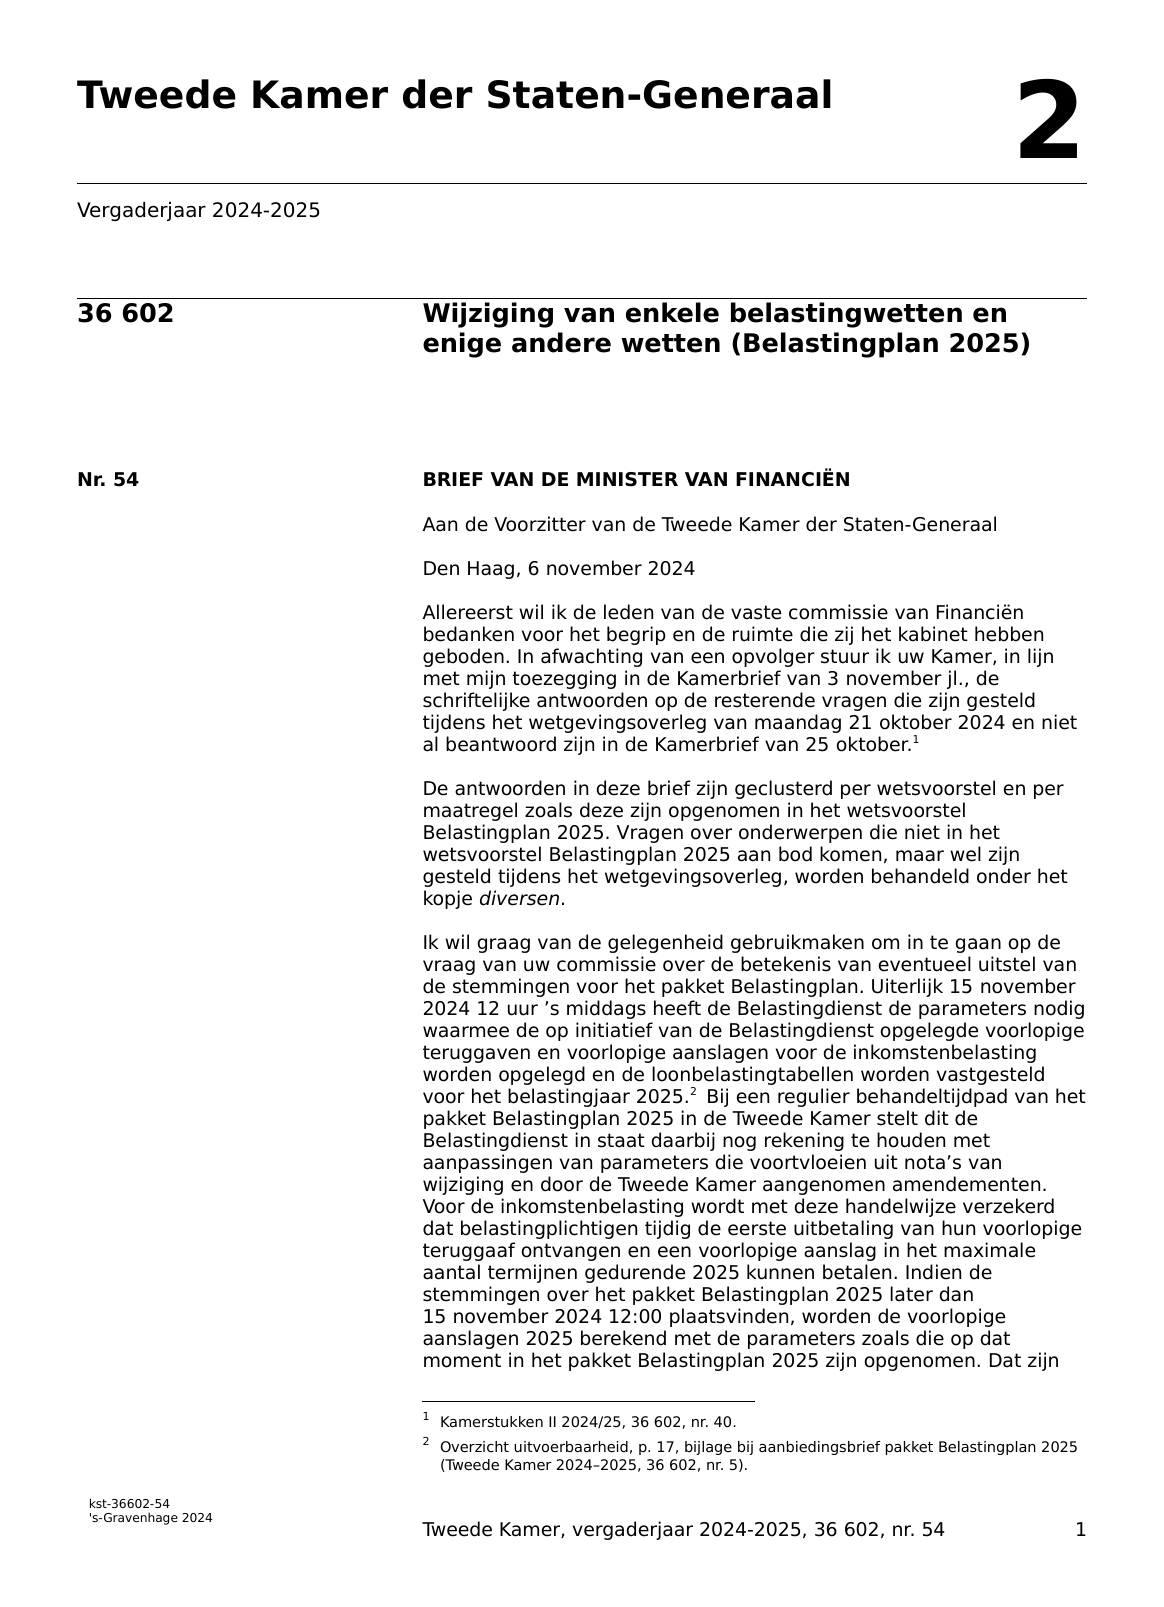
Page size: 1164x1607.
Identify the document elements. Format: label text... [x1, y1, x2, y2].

subtitle Nr. 54 BRIEF VAN DE MINISTER VAN FINANCIËN [77, 469, 1087, 491]
table_header Tweede Kamer der Staten-Generaal [77, 59, 886, 183]
text Den Haag, 6 november 2024 [422, 558, 1087, 580]
text Overzicht uitvoerbaarheid, p. 17, bijlage bij aanbiedingsbrief pakket Belastingplan 2025 (Tweede Kamer 2024–2025, 36 602, nr. 5). [422, 1435, 1087, 1474]
text Kamerstukken II 2024/25, 36 602, nr. 40. [422, 1410, 1087, 1432]
table_header 2 [886, 59, 1087, 183]
text kst-36602-54 [88, 1497, 323, 1511]
text Aan de Voorzitter van de Tweede Kamer der Staten-Generaal [422, 513, 1087, 536]
text Ik wil graag van de gelegenheid gebruikmaken om in te gaan op de vraag van uw commissie over de betekenis van eventueel uitstel van de stemmingen voor het pakket Belastingplan. Uiterlijk 15 november 2024 12 uur ’s middags heeft de Belastingdienst de parameters nodig waarmee de op initiatief van de Belastingdienst opgelegde voorlopige teruggaven en voorlopige aanslagen voor de inkomstenbelasting worden opgelegd en de loonbelastingtabellen worden vastgesteld voor het belastingjaar 2025. Bij een regulier behandeltijdpad van het pakket Belastingplan 2025 in de Tweede Kamer stelt dit de Belastingdienst in staat daarbij nog rekening te houden met aanpassingen van parameters die voortvloeien uit nota’s van wijziging en door de Tweede Kamer aangenomen amendementen. Voor de inkomstenbelasting wordt met deze handelwijze verzekerd dat belastingplichtigen tijdig de eerste uitbetaling van hun voorlopige teruggaaf ontvangen en een voorlopige aanslag in het maximale aantal termijnen gedurende 2025 kunnen betalen. Indien de stemmingen over het pakket Belastingplan 2025 later dan 15 november 2024 12:00 plaatsvinden, worden de voorlopige aanslagen 2025 berekend met de parameters zoals die op dat moment in het pakket Belastingplan 2025 zijn opgenomen. Dat zijn [422, 932, 1087, 1372]
subtitle 36 602 Wijziging van enkele belastingwetten en enige andere wetten (Belastingplan 2025) [77, 299, 1087, 358]
text Allereerst wil ik de leden van de vaste commissie van Financiën bedanken voor het begrip en de ruimte die zij het kabinet hebben geboden. In afwachting van een opvolger stuur ik uw Kamer, in lijn met mijn toezegging in de Kamerbrief van 3 november jl., de schriftelijke antwoorden op de resterende vragen die zijn gesteld tijdens het wetgevingsoverleg van maandag 21 oktober 2024 en niet al beantwoord zijn in de Kamerbrief van 25 oktober. [422, 602, 1087, 756]
text 's-Gravenhage 2024 [88, 1511, 323, 1525]
text De antwoorden in deze brief zijn geclusterd per wetsvoorstel en per maatregel zoals deze zijn opgenomen in het wetsvoorstel Belastingplan 2025. Vragen over onderwerpen die niet in het wetsvoorstel Belastingplan 2025 aan bod komen, maar wel zijn gesteld tijdens het wetgevingsoverleg, worden behandeld onder het kopje diversen. [422, 778, 1087, 910]
table_cell Vergaderjaar 2024-2025 [77, 184, 1087, 298]
